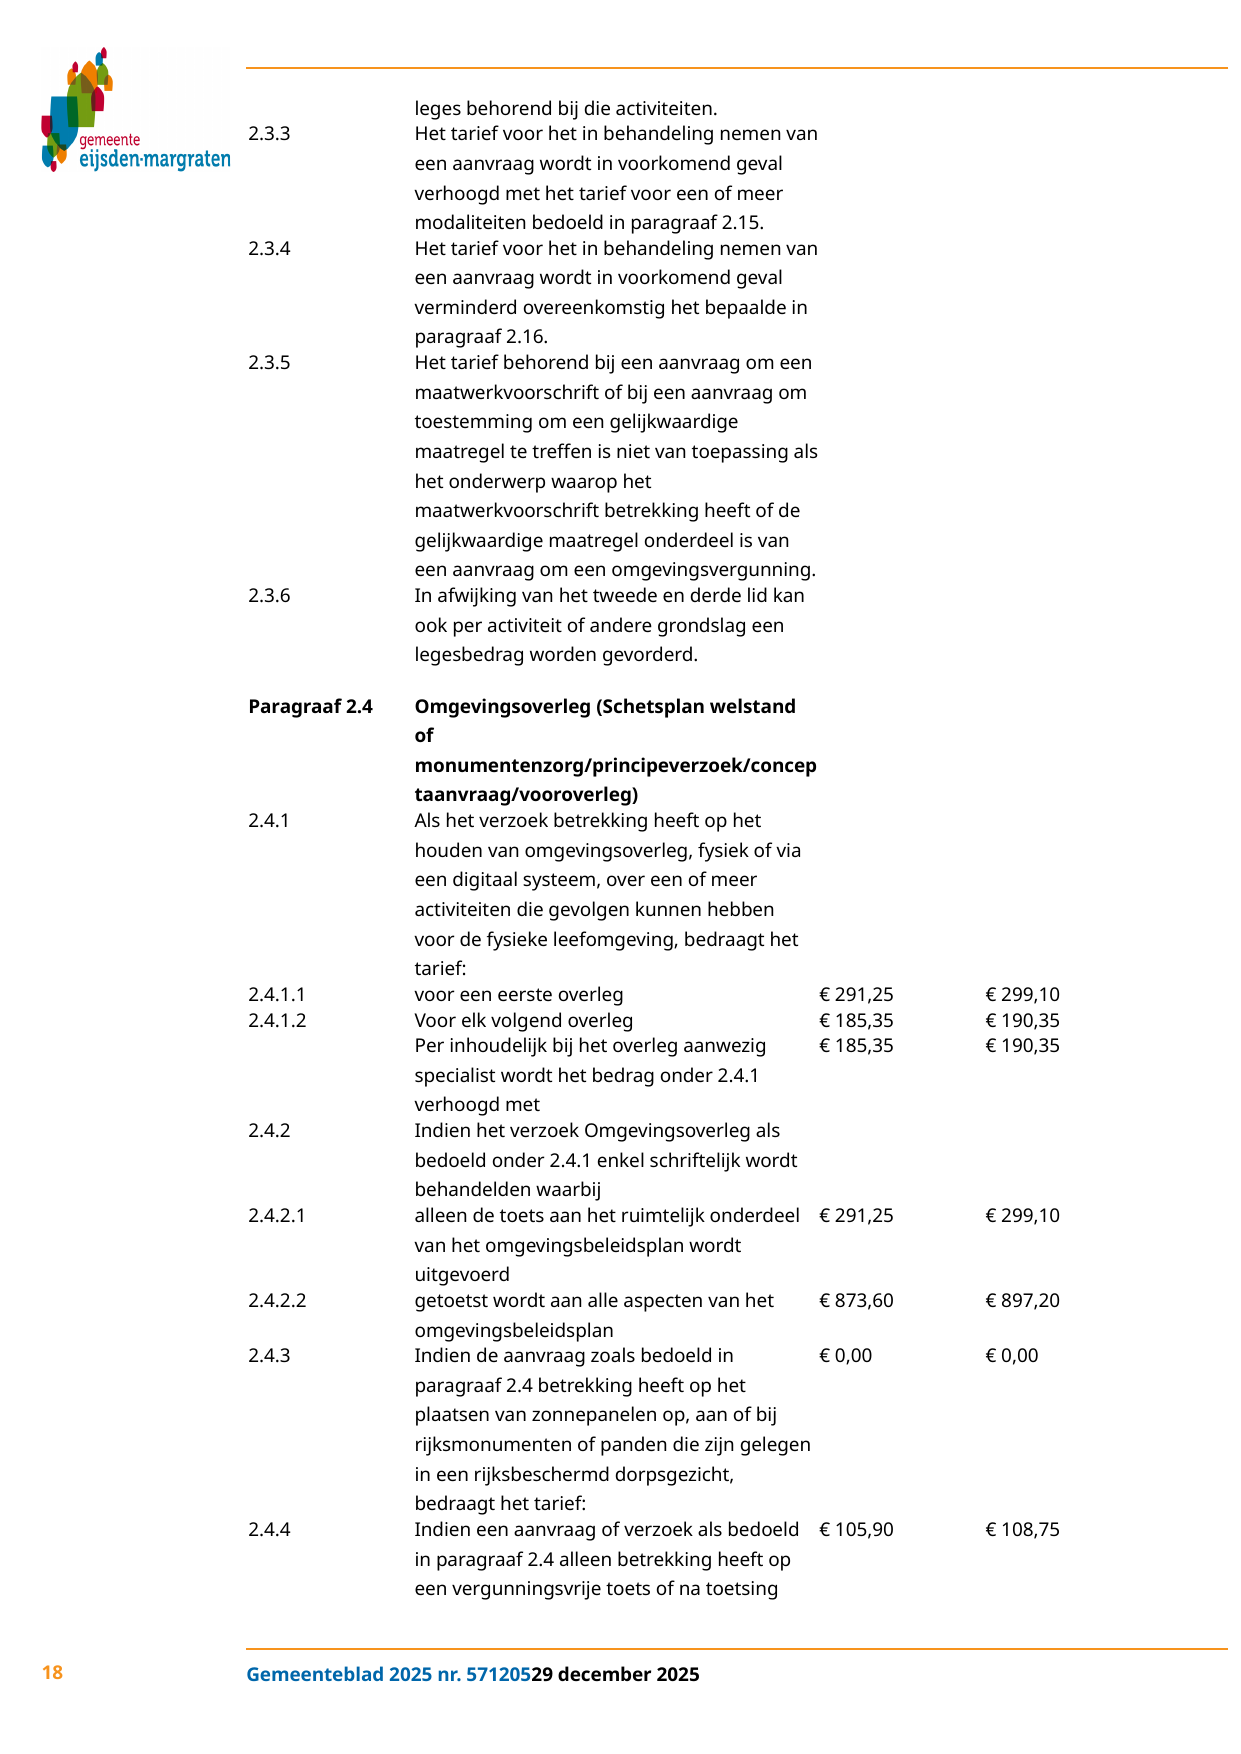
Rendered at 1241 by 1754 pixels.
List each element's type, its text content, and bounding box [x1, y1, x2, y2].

table_cell Per inhoudelijk bij het overleg aanwezig specialist wordt het bedrag onder 2.4.1 verhoogd met [414, 1033, 819, 1117]
table_cell [819, 121, 985, 235]
table_cell Indien de aanvraag zoals bedoeld in paragraaf 2.4 betrekking heeft op het plaatsen van zonnepanelen op, aan of bij rijksmonumenten of panden die zijn gelegen in een rijksbeschermd dorpsgezicht, bedraagt het tarief: [414, 1343, 819, 1516]
table_cell Indien een aanvraag of verzoek als bedoeld in paragraaf 2.4 alleen betrekking heeft op een vergunningsvrije toets of na toetsing [414, 1516, 819, 1601]
table_cell 2.4.3 [248, 1343, 414, 1516]
table_cell € 897,20 [985, 1287, 1152, 1342]
table_cell [248, 95, 414, 121]
table_cell Omgevingsoverleg (Schetsplan welstand of monumentenzorg/principeverzoek/conceptaanvraag/vooroverleg) [414, 693, 819, 807]
table_cell [819, 693, 985, 807]
table_cell 2.4.1 [248, 808, 414, 981]
table_cell [248, 1033, 414, 1117]
table_cell 2.4.2 [248, 1118, 414, 1202]
table_cell [985, 582, 1152, 667]
table_cell [819, 582, 985, 667]
table_cell € 0,00 [819, 1343, 985, 1516]
table_cell [819, 1118, 985, 1202]
table_cell € 185,35 [819, 1033, 985, 1117]
table_cell € 190,35 [985, 1007, 1152, 1032]
table_cell leges behorend bij die activiteiten. [414, 95, 819, 121]
table_cell € 873,60 [819, 1287, 985, 1342]
table_cell [985, 235, 1152, 349]
table_cell 2.4.4 [248, 1516, 414, 1601]
table_cell € 108,75 [985, 1516, 1152, 1601]
table_cell [414, 667, 819, 693]
table_cell [985, 95, 1152, 121]
table_cell [819, 808, 985, 981]
table_cell 2.3.3 [248, 121, 414, 235]
table_cell 2.4.2.2 [248, 1287, 414, 1342]
table_cell Als het verzoek betrekking heeft op het houden van omgevingsoverleg, fysiek of via een digitaal systeem, over een of meer activiteiten die gevolgen kunnen hebben voor de fysieke leefomgeving, bedraagt het tarief: [414, 808, 819, 981]
table_cell alleen de toets aan het ruimtelijk onderdeel van het omgevingsbeleidsplan wordt uitgevoerd [414, 1202, 819, 1287]
table_cell Indien het verzoek Omgevingsoverleg als bedoeld onder 2.4.1 enkel schriftelijk wordt behandelden waarbij [414, 1118, 819, 1202]
table_cell 2.3.5 [248, 350, 414, 582]
table_cell 2.4.1.2 [248, 1007, 414, 1032]
table_cell € 0,00 [985, 1343, 1152, 1516]
table_cell € 190,35 [985, 1033, 1152, 1117]
table_cell [248, 667, 414, 693]
table_cell Het tarief behorend bij een aanvraag om een maatwerkvoorschrift of bij een aanvraag om toestemming om een gelijkwaardige maatregel te treffen is niet van toepassing als het onderwerp waarop het maatwerkvoorschrift betrekking heeft of de gelijkwaardige maatregel onderdeel is van een aanvraag om een omgevingsvergunning. [414, 350, 819, 582]
table_cell € 105,90 [819, 1516, 985, 1601]
table_cell [819, 235, 985, 349]
table_cell Paragraaf 2.4 [248, 693, 414, 807]
picture [41, 47, 231, 172]
table_cell Het tarief voor het in behandeling nemen van een aanvraag wordt in voorkomend geval verhoogd met het tarief voor een of meer modaliteiten bedoeld in paragraaf 2.15. [414, 121, 819, 235]
table_cell € 291,25 [819, 1202, 985, 1287]
table_cell [985, 693, 1152, 807]
table_cell In afwijking van het tweede en derde lid kan ook per activiteit of andere grondslag een legesbedrag worden gevorderd. [414, 582, 819, 667]
table_cell [819, 667, 985, 693]
table_cell 2.3.4 [248, 235, 414, 349]
table_cell 2.3.6 [248, 582, 414, 667]
table_cell [819, 350, 985, 582]
table_cell voor een eerste overleg [414, 981, 819, 1007]
table_cell Voor elk volgend overleg [414, 1007, 819, 1032]
table_cell [985, 1118, 1152, 1202]
table_cell € 291,25 [819, 981, 985, 1007]
table_cell [985, 667, 1152, 693]
table_cell € 299,10 [985, 981, 1152, 1007]
table_cell 2.4.1.1 [248, 981, 414, 1007]
table_cell € 185,35 [819, 1007, 985, 1032]
table_cell [985, 808, 1152, 981]
table_cell [819, 95, 985, 121]
table_cell € 299,10 [985, 1202, 1152, 1287]
table_cell [985, 121, 1152, 235]
table_cell getoetst wordt aan alle aspecten van het omgevingsbeleidsplan [414, 1287, 819, 1342]
table_cell Het tarief voor het in behandeling nemen van een aanvraag wordt in voorkomend geval verminderd overeenkomstig het bepaalde in paragraaf 2.16. [414, 235, 819, 349]
table_cell 2.4.2.1 [248, 1202, 414, 1287]
table_cell [985, 350, 1152, 582]
